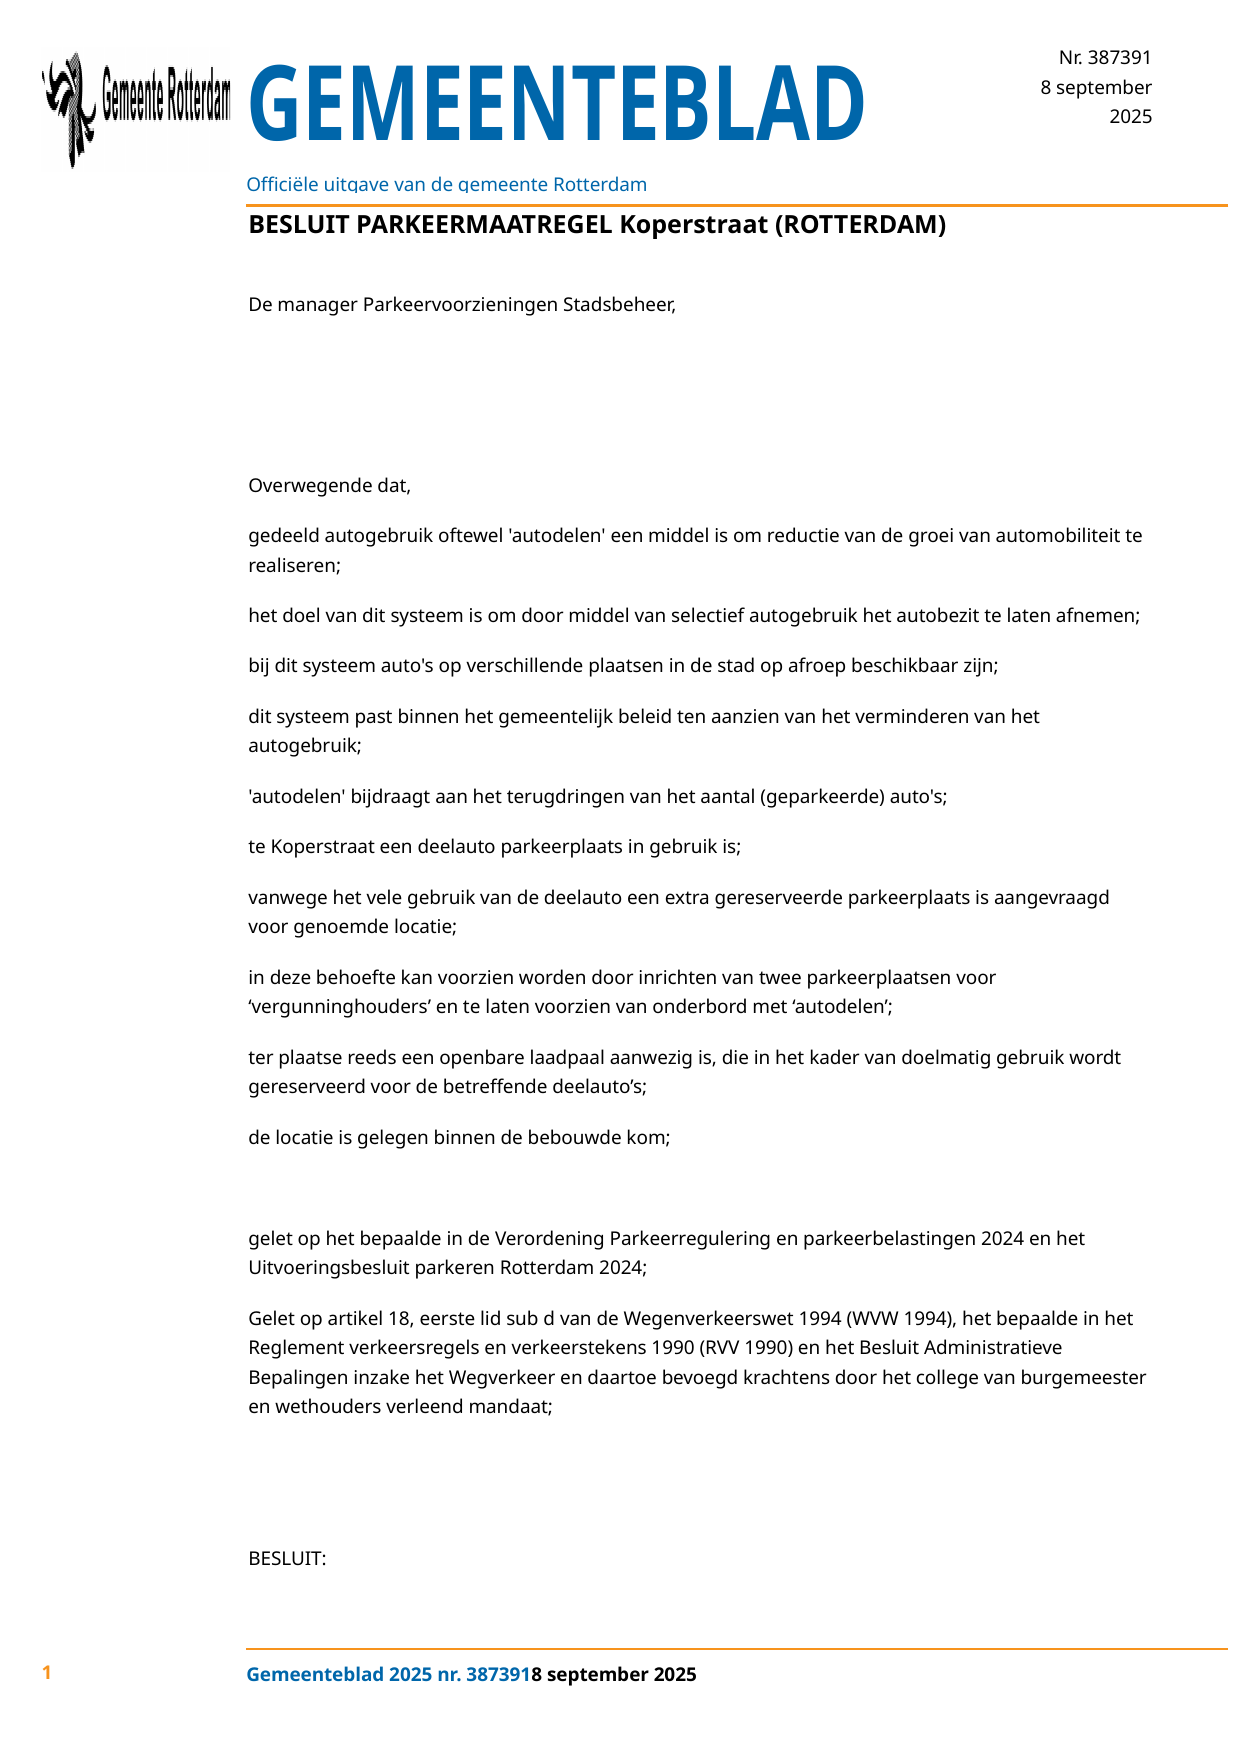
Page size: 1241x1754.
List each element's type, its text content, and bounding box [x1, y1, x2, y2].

text het doel van dit systeem is om door middel van selectief autogebruik het autobezit te laten afnemen; [248, 602, 1152, 628]
text BESLUIT PARKEERMAATREGEL Koperstraat (ROTTERDAM) [248, 207, 1152, 241]
text dit systeem past binnen het gemeentelijk beleid ten aanzien van het verminderen van het autogebruik; [248, 703, 1152, 758]
text bij dit systeem auto's op verschillende plaatsen in de stad op afroep beschikbaar zijn; [248, 653, 1152, 678]
text in deze behoefte kan voorzien worden door inrichten van twee parkeerplaatsen voor ‘vergunninghouders’ en te laten voorzien van onderbord met ‘autodelen’; [248, 964, 1152, 1019]
text Overwegende dat, [248, 472, 1152, 498]
text te Koperstraat een deelauto parkeerplaats in gebruik is; [248, 833, 1152, 859]
text De manager Parkeervoorzieningen Stadsbeheer, [248, 291, 1152, 317]
text BESLUIT: [248, 1545, 1152, 1571]
text Gelet op artikel 18, eerste lid sub d van de Wegenverkeerswet 1994 (WVW 1994), het bepaalde in het Reglement verkeersregels en verkeerstekens 1990 (RVV 1990) en het Besluit Administratieve Bepalingen inzake het Wegverkeer en daartoe bevoegd krachtens door het college van burgemeester en wethouders verleend mandaat; [248, 1305, 1152, 1419]
text de locatie is gelegen binnen de bebouwde kom; [248, 1124, 1152, 1150]
text 'autodelen' bijdraagt aan het terugdringen van het aantal (geparkeerde) auto's; [248, 783, 1152, 809]
text ter plaatse reeds een openbare laadpaal aanwezig is, die in het kader van doelmatig gebruik wordt gereserveerd voor de betreffende deelauto’s; [248, 1044, 1152, 1099]
text gelet op het bepaalde in de Verordening Parkeerregulering en parkeerbelastingen 2024 en het Uitvoeringsbesluit parkeren Rotterdam 2024; [248, 1225, 1152, 1280]
picture [41, 47, 231, 172]
text gedeeld autogebruik oftewel 'autodelen' een middel is om reductie van de groei van automobiliteit te realiseren; [248, 522, 1152, 578]
text vanwege het vele gebruik van de deelauto een extra gereserveerde parkeerplaats is aangevraagd voor genoemde locatie; [248, 884, 1152, 939]
